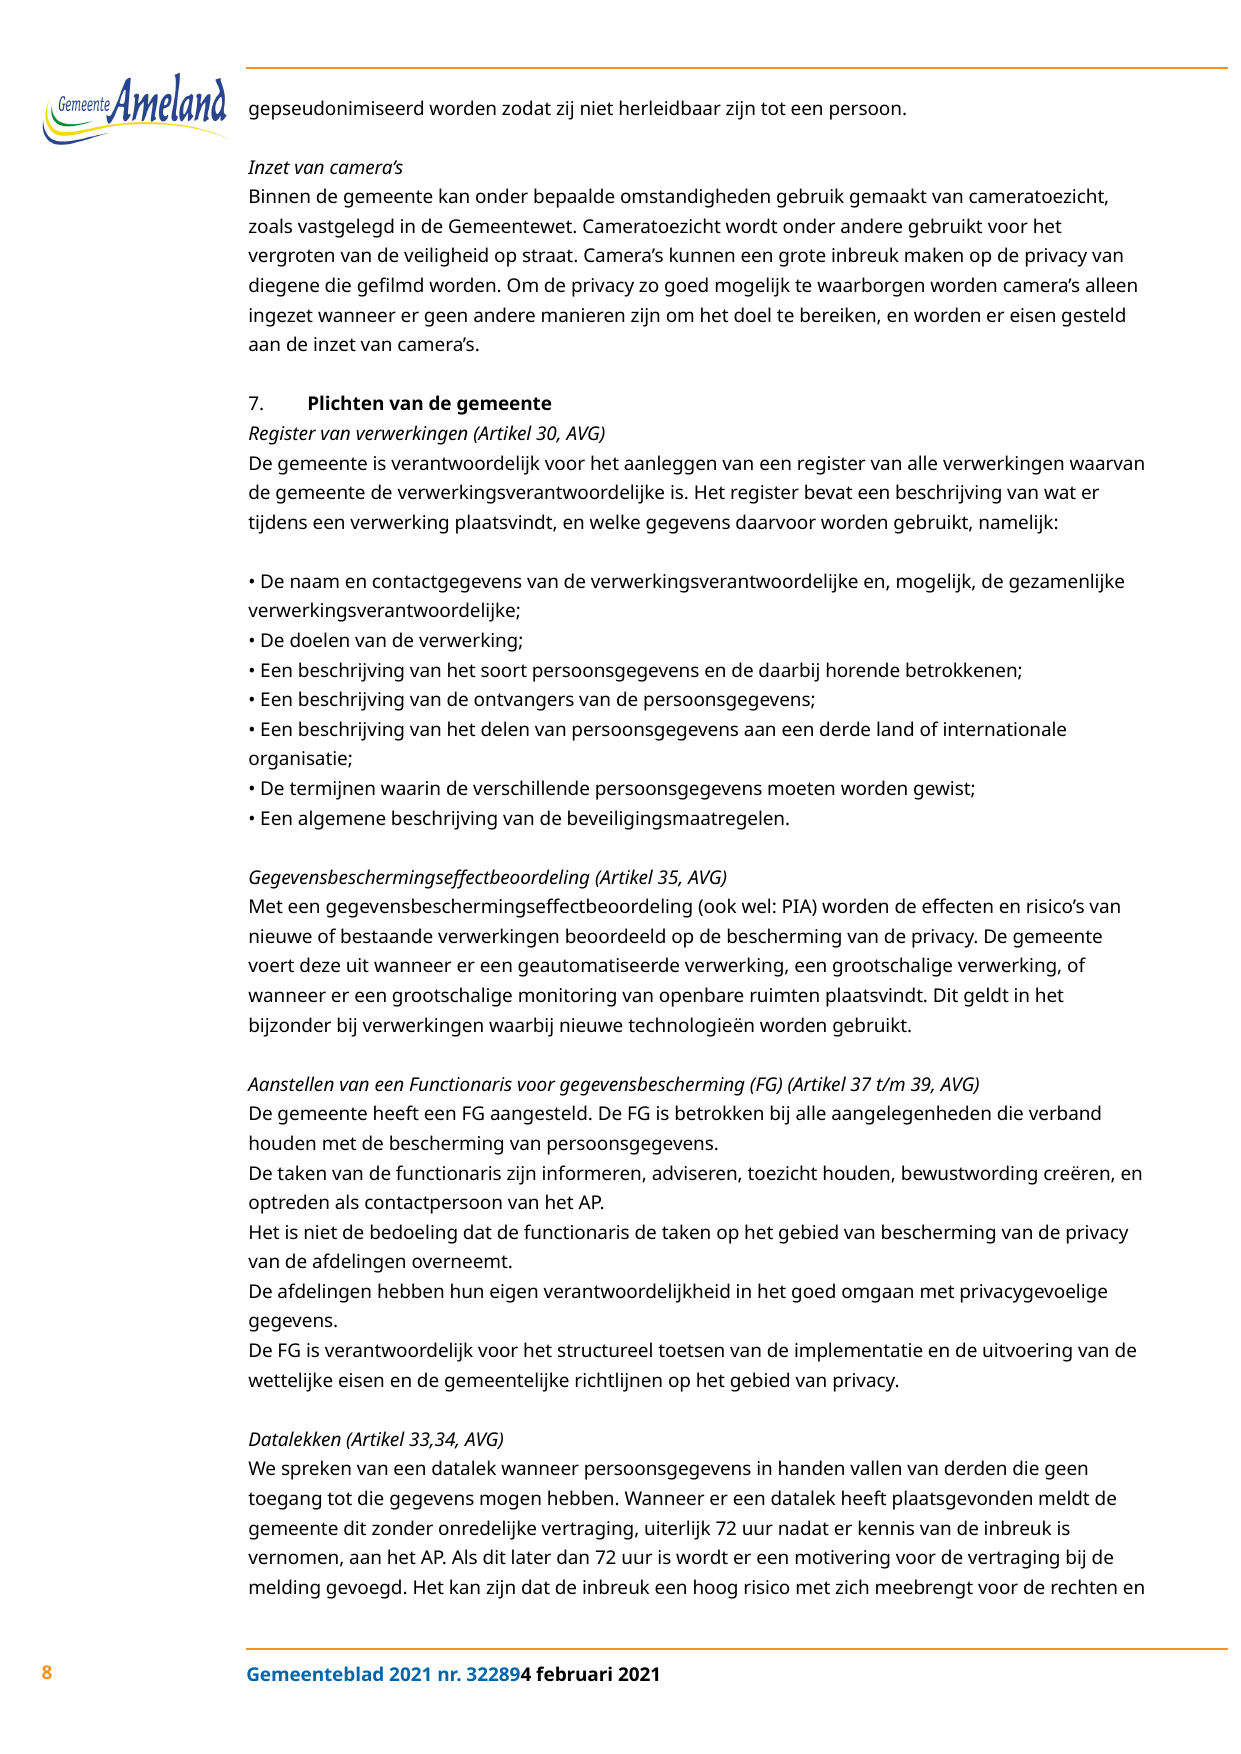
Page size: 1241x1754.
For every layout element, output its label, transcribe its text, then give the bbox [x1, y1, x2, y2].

text De FG is verantwoordelijk voor het structureel toetsen van de implementatie en de uitvoering van de wettelijke eisen en de gemeentelijke richtlijnen op het gebied van privacy. [248, 1337, 1152, 1393]
text • De naam en contactgegevens van de verwerkingsverantwoordelijke en, mogelijk, de gezamenlijke verwerkingsverantwoordelijke; [248, 568, 1152, 623]
text De taken van de functionaris zijn informeren, adviseren, toezicht houden, bewustwording creëren, en optreden als contactpersoon van het AP. [248, 1160, 1152, 1215]
text gepseudonimiseerd worden zodat zij niet herleidbaar zijn tot een persoon. [248, 95, 1152, 121]
text De afdelingen hebben hun eigen verantwoordelijkheid in het goed omgaan met privacygevoelige gegevens. [248, 1278, 1152, 1333]
text Datalekken (Artikel 33,34, AVG) [248, 1426, 1152, 1452]
list Plichten van de gemeente [248, 391, 1152, 416]
picture [41, 47, 231, 172]
text Met een gegevensbeschermingseffectbeoordeling (ook wel: PIA) worden de effecten en risico’s van nieuwe of bestaande verwerkingen beoordeeld op de bescherming van de privacy. De gemeente voert deze uit wanneer er een geautomatiseerde verwerking, een grootschalige verwerking, of wanneer er een grootschalige monitoring van openbare ruimten plaatsvindt. Dit geldt in het bijzonder bij verwerkingen waarbij nieuwe technologieën worden gebruikt. [248, 893, 1152, 1038]
text Binnen de gemeente kan onder bepaalde omstandigheden gebruik gemaakt van cameratoezicht, zoals vastgelegd in de Gemeentewet. Cameratoezicht wordt onder andere gebruikt voor het vergroten van de veiligheid op straat. Camera’s kunnen een grote inbreuk maken op de privacy van diegene die gefilmd worden. Om de privacy zo goed mogelijk te waarborgen worden camera’s alleen ingezet wanneer er geen andere manieren zijn om het doel te bereiken, en worden er eisen gesteld aan de inzet van camera’s. [248, 183, 1152, 357]
text Inzet van camera’s [248, 154, 1152, 180]
text • De termijnen waarin de verschillende persoonsgegevens moeten worden gewist; [248, 775, 1152, 801]
text Register van verwerkingen (Artikel 30, AVG) [248, 420, 1152, 446]
text • Een beschrijving van het soort persoonsgegevens en de daarbij horende betrokkenen; [248, 657, 1152, 683]
text Gegevensbeschermingseffectbeoordeling (Artikel 35, AVG) [248, 864, 1152, 890]
text Het is niet de bedoeling dat de functionaris de taken op het gebied van bescherming van de privacy van de afdelingen overneemt. [248, 1219, 1152, 1274]
text De gemeente heeft een FG aangesteld. De FG is betrokken bij alle aangelegenheden die verband houden met de bescherming van persoonsgegevens. [248, 1101, 1152, 1156]
text • Een algemene beschrijving van de beveiligingsmaatregelen. [248, 805, 1152, 831]
text Aanstellen van een Functionaris voor gegevensbescherming (FG) (Artikel 37 t/m 39, AVG) [248, 1071, 1152, 1097]
text De gemeente is verantwoordelijk voor het aanleggen van een register van alle verwerkingen waarvan de gemeente de verwerkingsverantwoordelijke is. Het register bevat een beschrijving van wat er tijdens een verwerking plaatsvindt, en welke gegevens daarvoor worden gebruikt, namelijk: [248, 450, 1152, 535]
text We spreken van een datalek wanneer persoonsgegevens in handen vallen van derden die geen toegang tot die gegevens mogen hebben. Wanneer er een datalek heeft plaatsgevonden meldt de gemeente dit zonder onredelijke vertraging, uiterlijk 72 uur nadat er kennis van de inbreuk is vernomen, aan het AP. Als dit later dan 72 uur is wordt er een motivering voor de vertraging bij de melding gevoegd. Het kan zijn dat de inbreuk een hoog risico met zich meebrengt voor de rechten en [248, 1456, 1152, 1600]
text • Een beschrijving van de ontvangers van de persoonsgegevens; [248, 686, 1152, 712]
text • Een beschrijving van het delen van persoonsgegevens aan een derde land of internationale organisatie; [248, 716, 1152, 771]
text • De doelen van de verwerking; [248, 627, 1152, 653]
